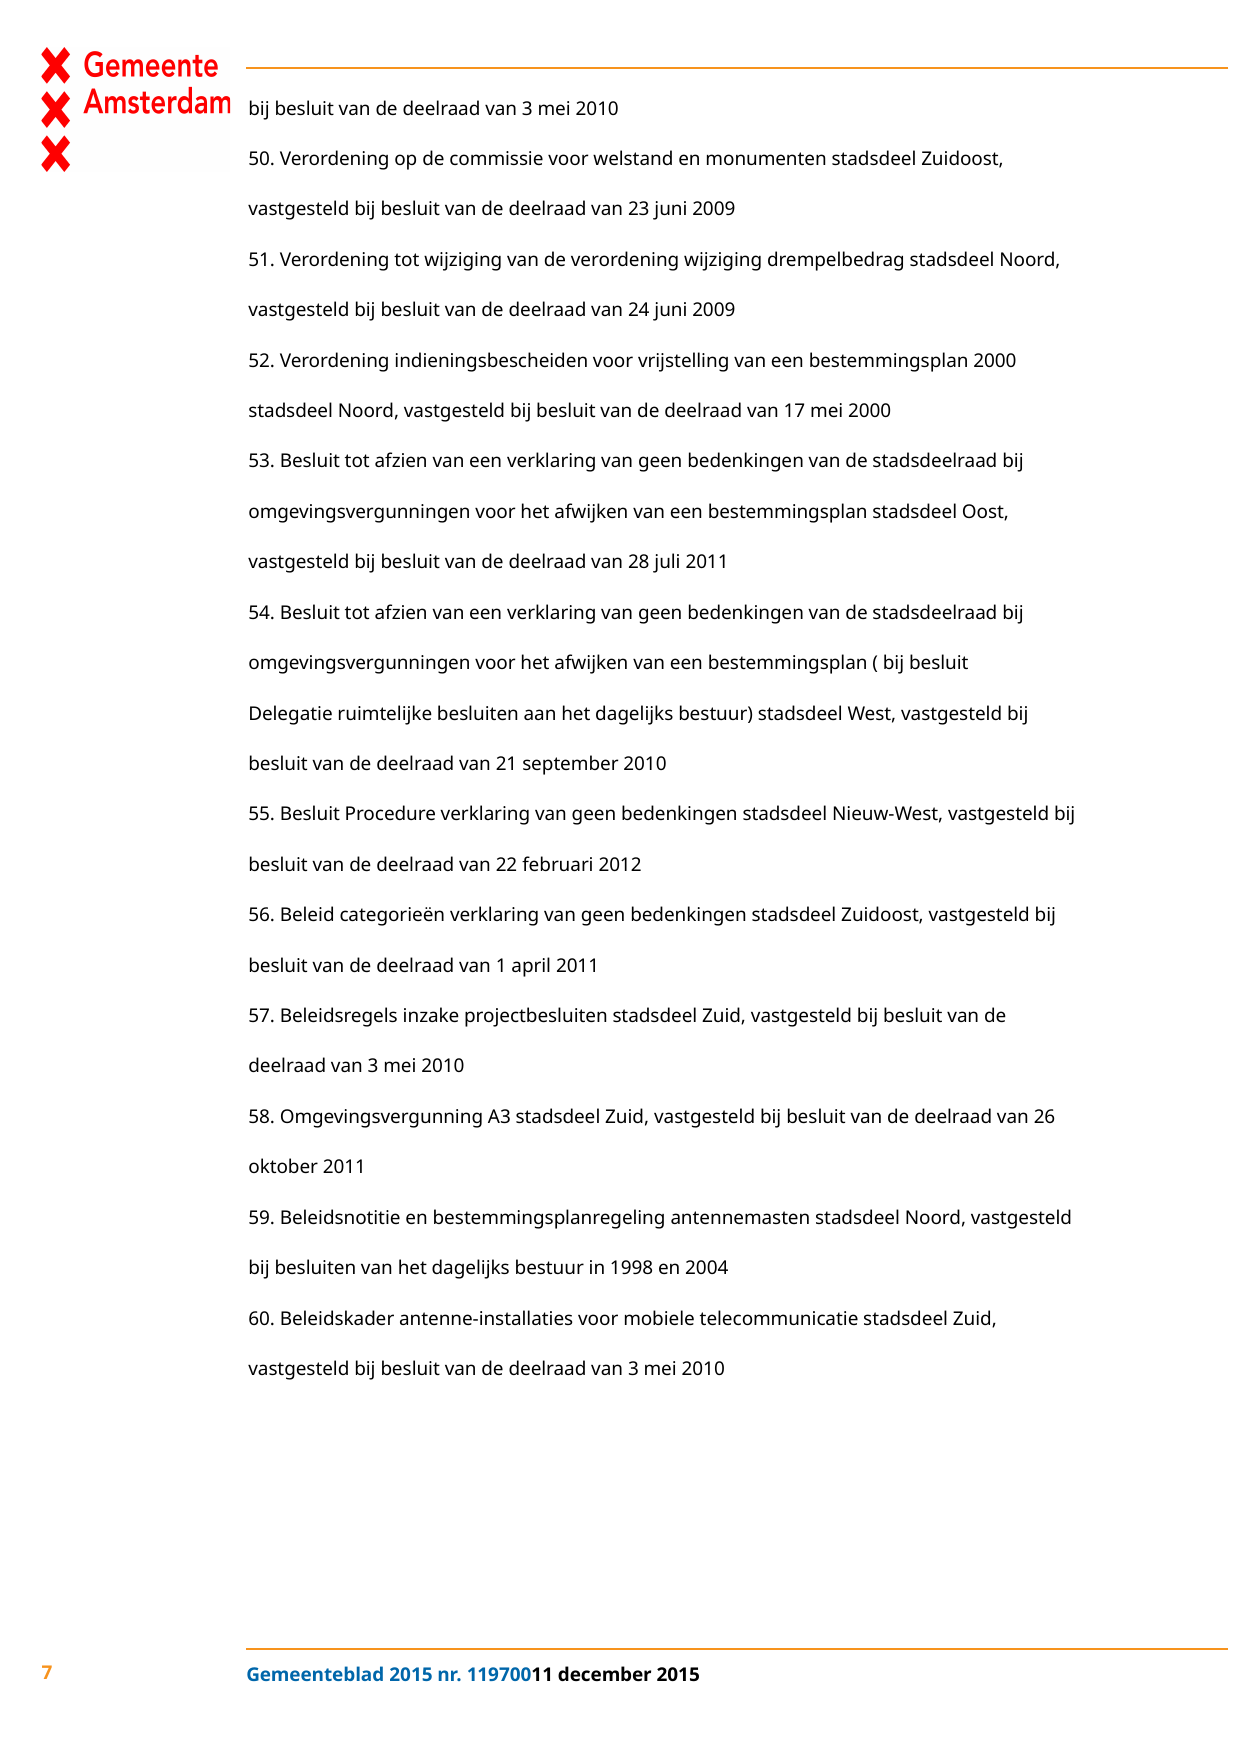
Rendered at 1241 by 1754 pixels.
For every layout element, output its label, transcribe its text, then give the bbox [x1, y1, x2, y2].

text omgevingsvergunningen voor het afwijken van een bestemmingsplan stadsdeel Oost, [248, 498, 1152, 524]
text 55. Besluit Procedure verklaring van geen bedenkingen stadsdeel Nieuw-West, vastgesteld bij [248, 801, 1152, 826]
text 51. Verordening tot wijziging van de verordening wijziging drempelbedrag stadsdeel Noord, [248, 246, 1152, 272]
text 50. Verordening op de commissie voor welstand en monumenten stadsdeel Zuidoost, [248, 145, 1152, 171]
text omgevingsvergunningen voor het afwijken van een bestemmingsplan ( bij besluit [248, 649, 1152, 675]
text 58. Omgevingsvergunning A3 stadsdeel Zuid, vastgesteld bij besluit van de deelraad van 26 [248, 1103, 1152, 1129]
text 56. Beleid categorieën verklaring van geen bedenkingen stadsdeel Zuidoost, vastgesteld bij [248, 901, 1152, 927]
text Delegatie ruimtelijke besluiten aan het dagelijks bestuur) stadsdeel West, vastgesteld bij [248, 700, 1152, 726]
text besluit van de deelraad van 21 september 2010 [248, 750, 1152, 776]
text vastgesteld bij besluit van de deelraad van 24 juni 2009 [248, 296, 1152, 322]
text besluit van de deelraad van 1 april 2011 [248, 952, 1152, 978]
text oktober 2011 [248, 1153, 1152, 1179]
text stadsdeel Noord, vastgesteld bij besluit van de deelraad van 17 mei 2000 [248, 397, 1152, 423]
text vastgesteld bij besluit van de deelraad van 23 juni 2009 [248, 196, 1152, 221]
text besluit van de deelraad van 22 februari 2012 [248, 851, 1152, 877]
text bij besluit van de deelraad van 3 mei 2010 [248, 95, 1152, 121]
picture [41, 47, 231, 172]
text 57. Beleidsregels inzake projectbesluiten stadsdeel Zuid, vastgesteld bij besluit van de [248, 1002, 1152, 1028]
text 60. Beleidskader antenne-installaties voor mobiele telecommunicatie stadsdeel Zuid, [248, 1305, 1152, 1331]
text 54. Besluit tot afzien van een verklaring van geen bedenkingen van de stadsdeelraad bij [248, 599, 1152, 625]
text vastgesteld bij besluit van de deelraad van 3 mei 2010 [248, 1355, 1152, 1381]
text vastgesteld bij besluit van de deelraad van 28 juli 2011 [248, 548, 1152, 574]
text bij besluiten van het dagelijks bestuur in 1998 en 2004 [248, 1254, 1152, 1280]
text deelraad van 3 mei 2010 [248, 1053, 1152, 1078]
text 52. Verordening indieningsbescheiden voor vrijstelling van een bestemmingsplan 2000 [248, 347, 1152, 373]
text 59. Beleidsnotitie en bestemmingsplanregeling antennemasten stadsdeel Noord, vastgesteld [248, 1204, 1152, 1230]
text 53. Besluit tot afzien van een verklaring van geen bedenkingen van de stadsdeelraad bij [248, 448, 1152, 473]
